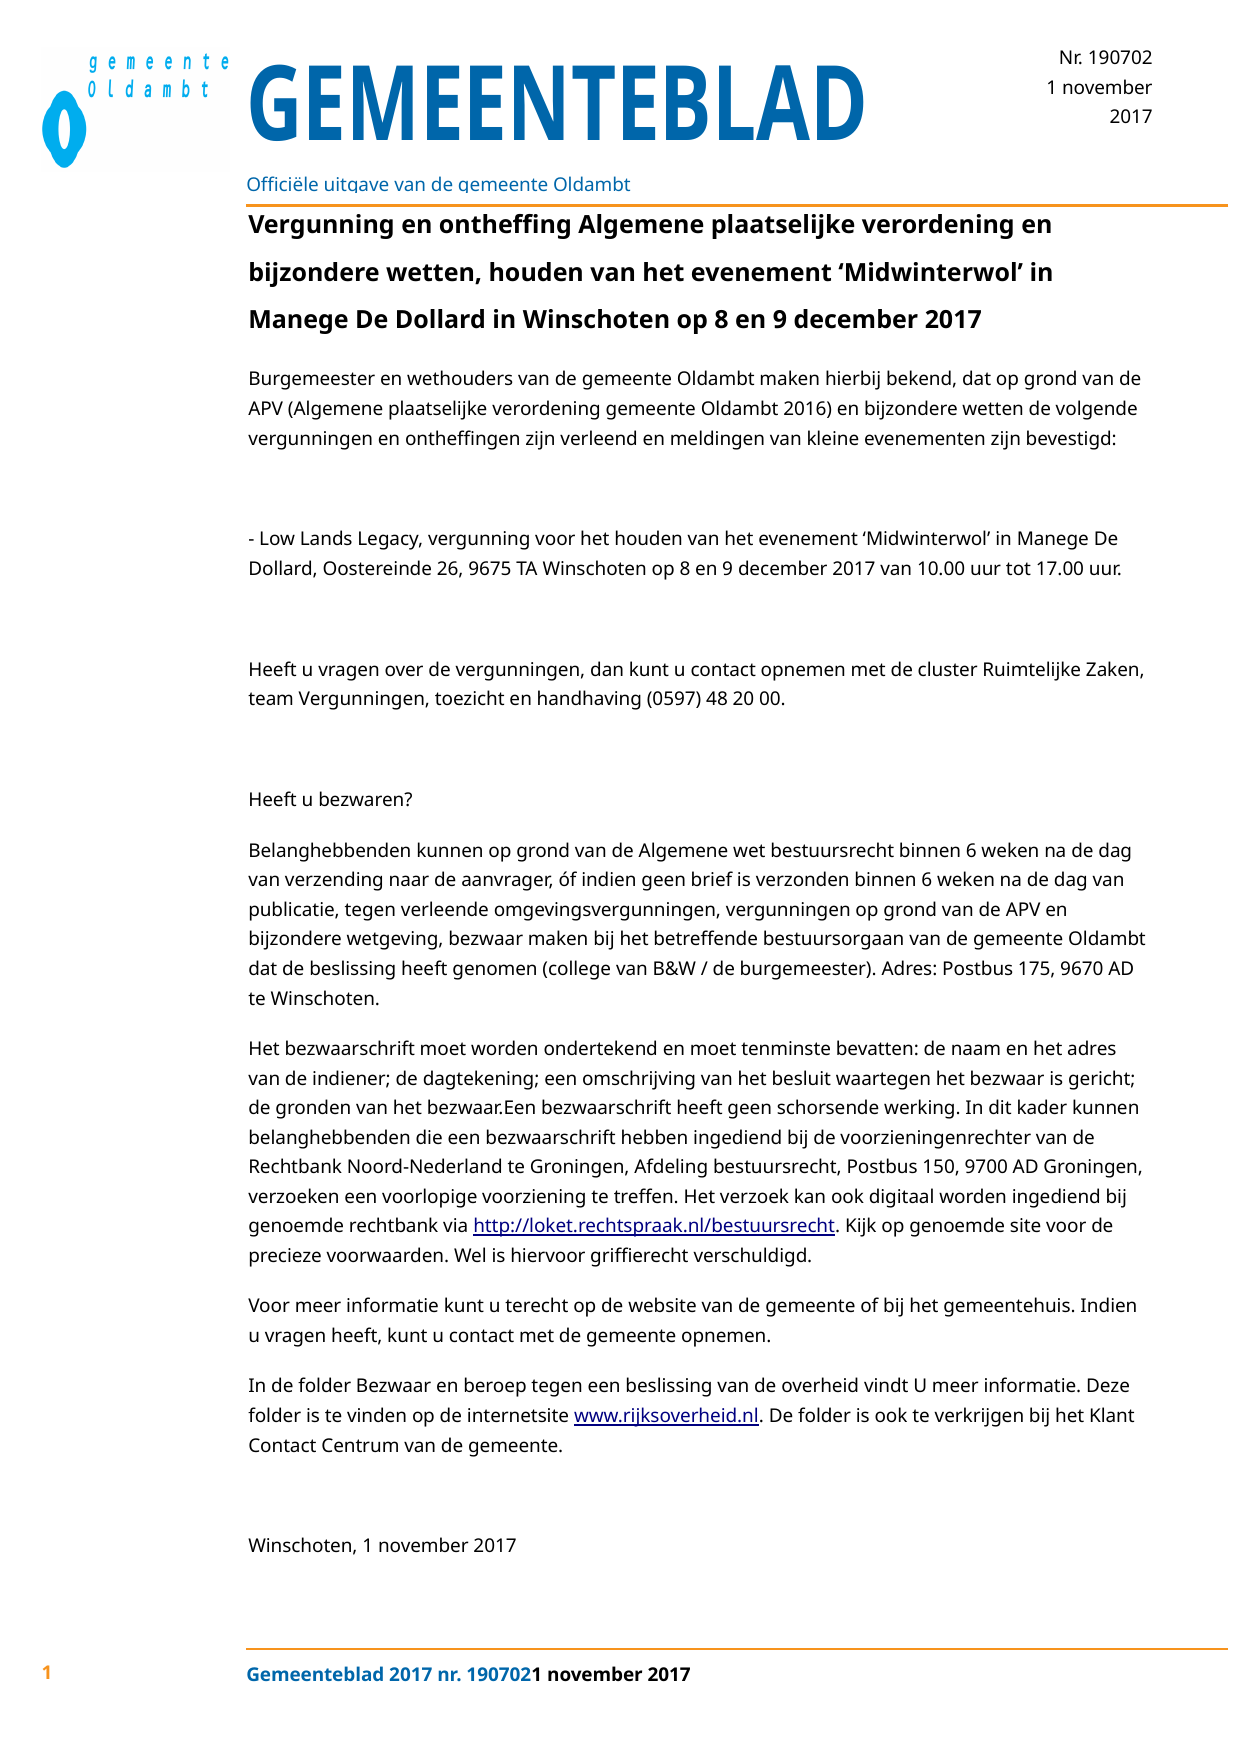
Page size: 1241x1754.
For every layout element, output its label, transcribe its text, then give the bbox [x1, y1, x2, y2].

text Vergunning en ontheffing Algemene plaatselijke verordening en bijzondere wetten, houden van het evenement ‘Midwinterwol’ in Manege De Dollard in Winschoten op 8 en 9 december 2017 [248, 207, 1152, 336]
text Het bezwaarschrift moet worden ondertekend en moet tenminste bevatten: de naam en het adres van de indiener; de dagtekening; een omschrijving van het besluit waartegen het bezwaar is gericht; de gronden van het bezwaar.Een bezwaarschrift heeft geen schorsende werking. In dit kader kunnen belanghebbenden die een bezwaarschrift hebben ingediend bij de voorzieningenrechter van de Rechtbank Noord-Nederland te Groningen, Afdeling bestuursrecht, Postbus 150, 9700 AD Groningen, verzoeken een voorlopige voorziening te treffen. Het verzoek kan ook digitaal worden ingediend bij genoemde rechtbank via http://loket.rechtspraak.nl/bestuursrecht. Kijk op genoemde site voor de precieze voorwaarden. Wel is hiervoor griffierecht verschuldigd. [248, 1035, 1152, 1268]
picture [41, 47, 231, 172]
text Heeft u bezwaren? [248, 786, 1152, 812]
text Burgemeester en wethouders van de gemeente Oldambt maken hierbij bekend, dat op grond van de APV (Algemene plaatselijke verordening gemeente Oldambt 2016) en bijzondere wetten de volgende vergunningen en ontheffingen zijn verleend en meldingen van kleine evenementen zijn bevestigd: [248, 366, 1152, 450]
text - Low Lands Legacy, vergunning voor het houden van het evenement ‘Midwinterwol’ in Manege De Dollard, Oostereinde 26, 9675 TA Winschoten op 8 en 9 december 2017 van 10.00 uur tot 17.00 uur. [248, 526, 1152, 581]
text In de folder Bezwaar en beroep tegen een beslissing van de overheid vindt U meer informatie. Deze folder is te vinden op de internetsite www.rijksoverheid.nl. De folder is ook te verkrijgen bij het Klant Contact Centrum van de gemeente. [248, 1373, 1152, 1457]
text Voor meer informatie kunt u terecht op de website van de gemeente of bij het gemeentehuis. Indien u vragen heeft, kunt u contact met de gemeente opnemen. [248, 1293, 1152, 1348]
text Heeft u vragen over de vergunningen, dan kunt u contact opnemen met de cluster Ruimtelijke Zaken, team Vergunningen, toezicht en handhaving (0597) 48 20 00. [248, 656, 1152, 711]
text Winschoten, 1 november 2017 [248, 1533, 1152, 1558]
text Belanghebbenden kunnen op grond van de Algemene wet bestuursrecht binnen 6 weken na de dag van verzending naar de aanvrager, óf indien geen brief is verzonden binnen 6 weken na de dag van publicatie, tegen verleende omgevingsvergunningen, vergunningen op grond van de APV en bijzondere wetgeving, bezwaar maken bij het betreffende bestuursorgaan van de gemeente Oldambt dat de beslissing heeft genomen (college van B&W / de burgemeester). Adres: Postbus 175, 9670 AD te Winschoten. [248, 837, 1152, 1010]
